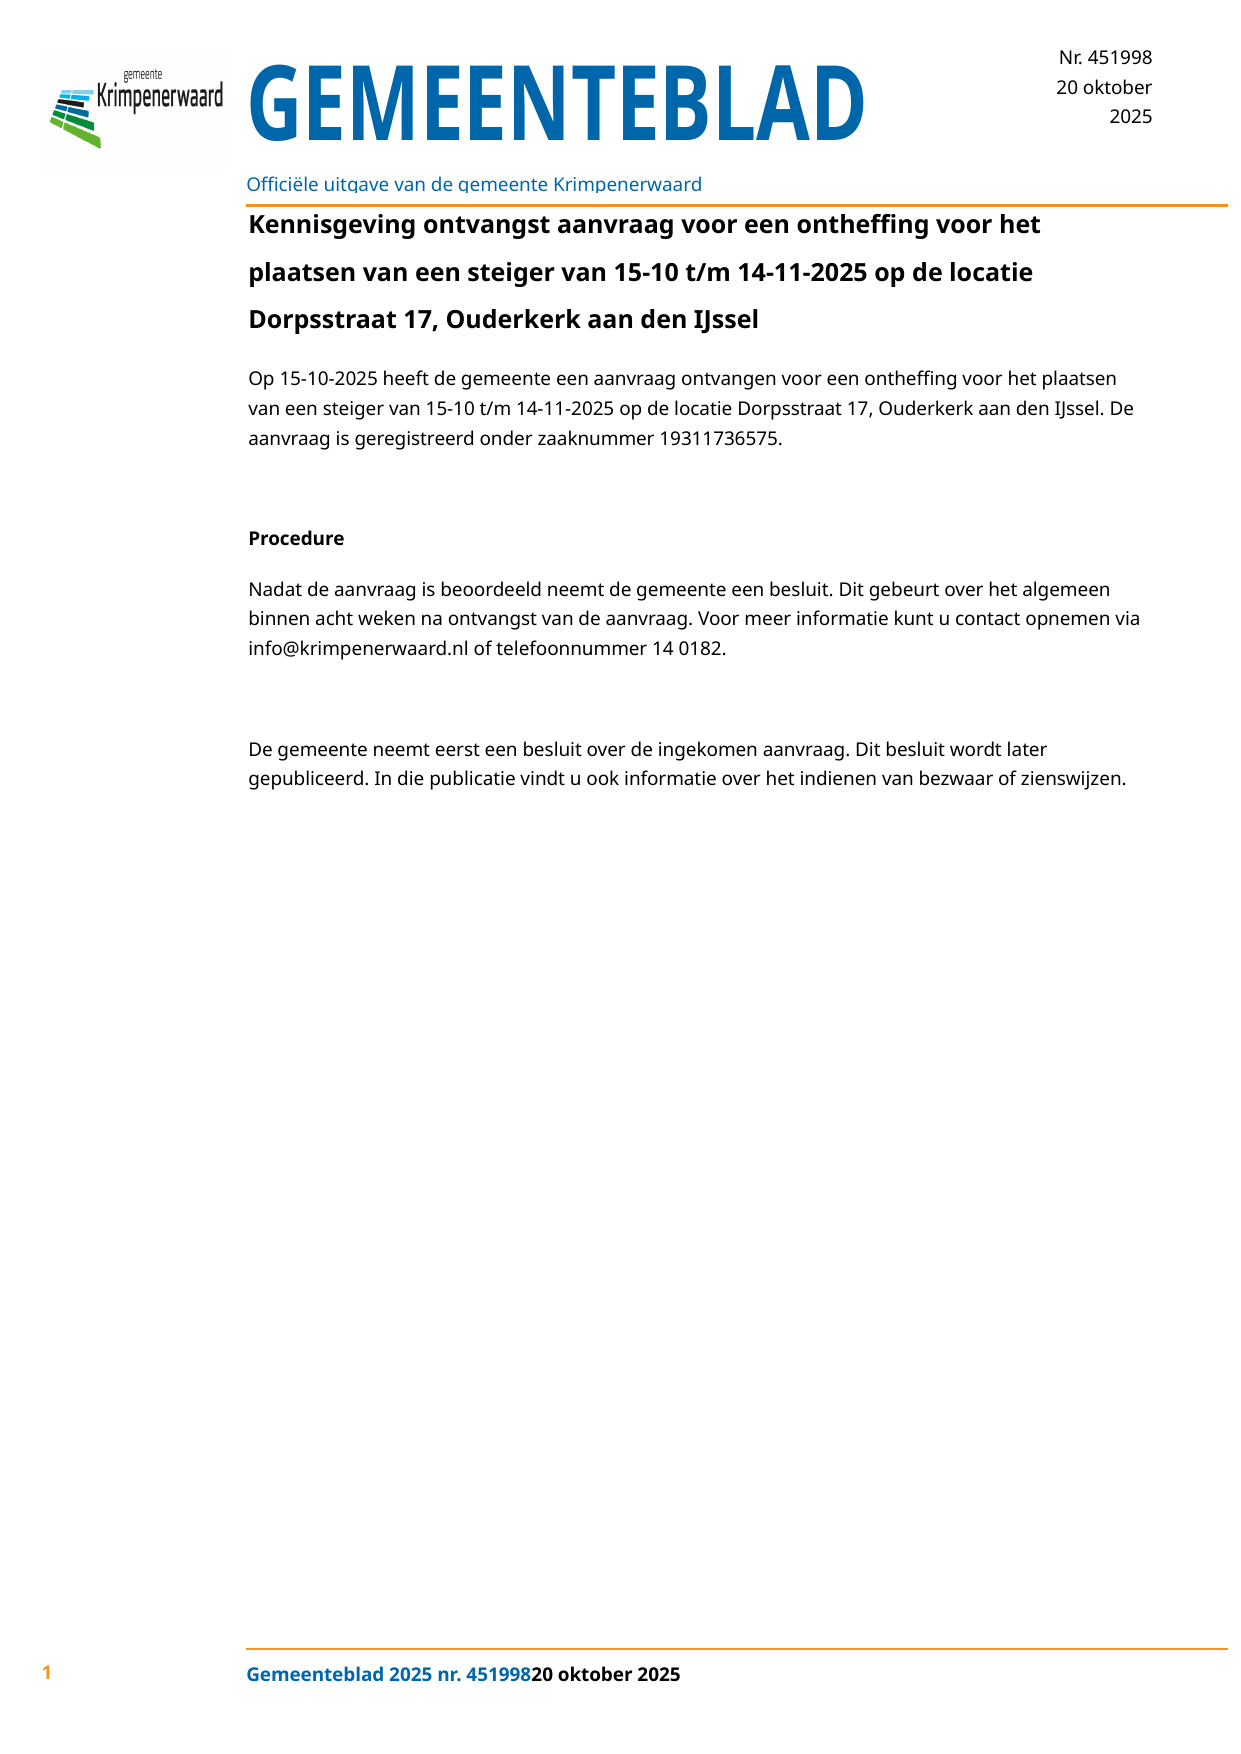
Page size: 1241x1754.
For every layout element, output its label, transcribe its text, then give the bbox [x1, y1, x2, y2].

picture [41, 47, 231, 172]
text Op 15-10-2025 heeft de gemeente een aanvraag ontvangen voor een ontheffing voor het plaatsen van een steiger van 15-10 t/m 14-11-2025 op de locatie Dorpsstraat 17, Ouderkerk aan den IJssel. De aanvraag is geregistreerd onder zaaknummer 19311736575. [248, 366, 1152, 450]
text De gemeente neemt eerst een besluit over de ingekomen aanvraag. Dit besluit wordt later gepubliceerd. In die publicatie vindt u ook informatie over het indienen van bezwaar of zienswijzen. [248, 736, 1152, 791]
text Procedure [248, 526, 1152, 551]
text Nadat de aanvraag is beoordeeld neemt de gemeente een besluit. Dit gebeurt over het algemeen binnen acht weken na ontvangst van de aanvraag. Voor meer informatie kunt u contact opnemen via info@krimpenerwaard.nl of telefoonnummer 14 0182. [248, 576, 1152, 661]
text Kennisgeving ontvangst aanvraag voor een ontheffing voor het plaatsen van een steiger van 15-10 t/m 14-11-2025 op de locatie Dorpsstraat 17, Ouderkerk aan den IJssel [248, 207, 1152, 336]
